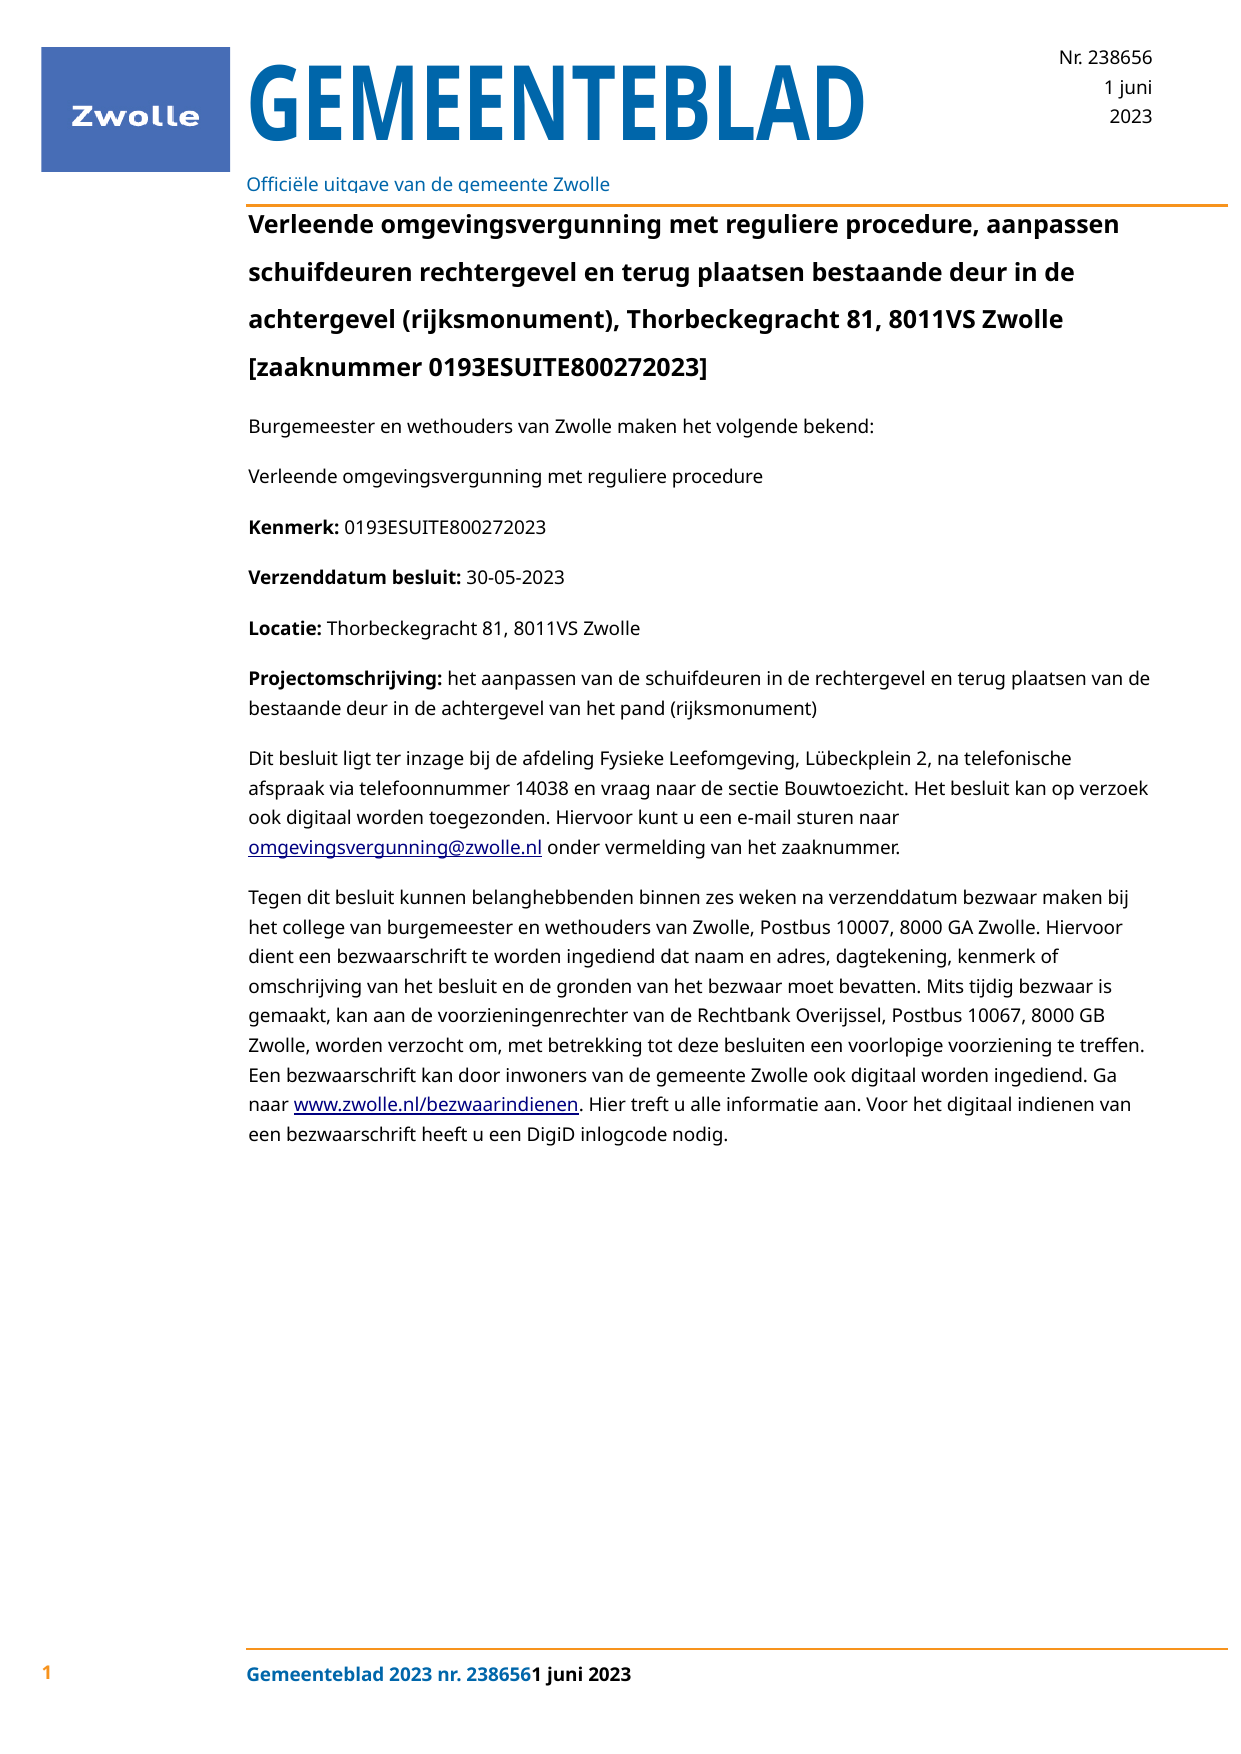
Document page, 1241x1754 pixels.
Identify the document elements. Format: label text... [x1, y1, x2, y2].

text Verleende omgevingsvergunning met reguliere procedure, aanpassen schuifdeuren rechtergevel en terug plaatsen bestaande deur in de achtergevel (rijksmonument), Thorbeckegracht 81, 8011VS Zwolle [zaaknummer 0193ESUITE800272023] [248, 207, 1152, 384]
text Burgemeester en wethouders van Zwolle maken het volgende bekend: [248, 413, 1152, 439]
text Projectomschrijving: het aanpassen van de schuifdeuren in de rechtergevel en terug plaatsen van de bestaande deur in de achtergevel van het pand (rijksmonument) [248, 665, 1152, 721]
text Locatie: Thorbeckegracht 81, 8011VS Zwolle [248, 615, 1152, 641]
picture [41, 47, 231, 172]
text Tegen dit besluit kunnen belanghebbenden binnen zes weken na verzenddatum bezwaar maken bij het college van burgemeester en wethouders van Zwolle, Postbus 10007, 8000 GA Zwolle. Hiervoor dient een bezwaarschrift te worden ingediend dat naam en adres, dagtekening, kenmerk of omschrijving van het besluit en de gronden van het bezwaar moet bevatten. Mits tijdig bezwaar is gemaakt, kan aan de voorzieningenrechter van de Rechtbank Overijssel, Postbus 10067, 8000 GB Zwolle, worden verzocht om, met betrekking tot deze besluiten een voorlopige voorziening te treffen. Een bezwaarschrift kan door inwoners van de gemeente Zwolle ook digitaal worden ingediend. Ga naar www.zwolle.nl/bezwaarindienen. Hier treft u alle informatie aan. Voor het digitaal indienen van een bezwaarschrift heeft u een DigiD inlogcode nodig. [248, 884, 1152, 1147]
text Dit besluit ligt ter inzage bij de afdeling Fysieke Leefomgeving, Lübeckplein 2, na telefonische afspraak via telefoonnummer 14038 en vraag naar de sectie Bouwtoezicht. Het besluit kan op verzoek ook digitaal worden toegezonden. Hiervoor kunt u een e-mail sturen naar omgevingsvergunning@zwolle.nl onder vermelding van het zaaknummer. [248, 745, 1152, 860]
text Kenmerk: 0193ESUITE800272023 [248, 514, 1152, 540]
text Verzenddatum besluit: 30-05-2023 [248, 564, 1152, 590]
text Verleende omgevingsvergunning met reguliere procedure [248, 463, 1152, 489]
